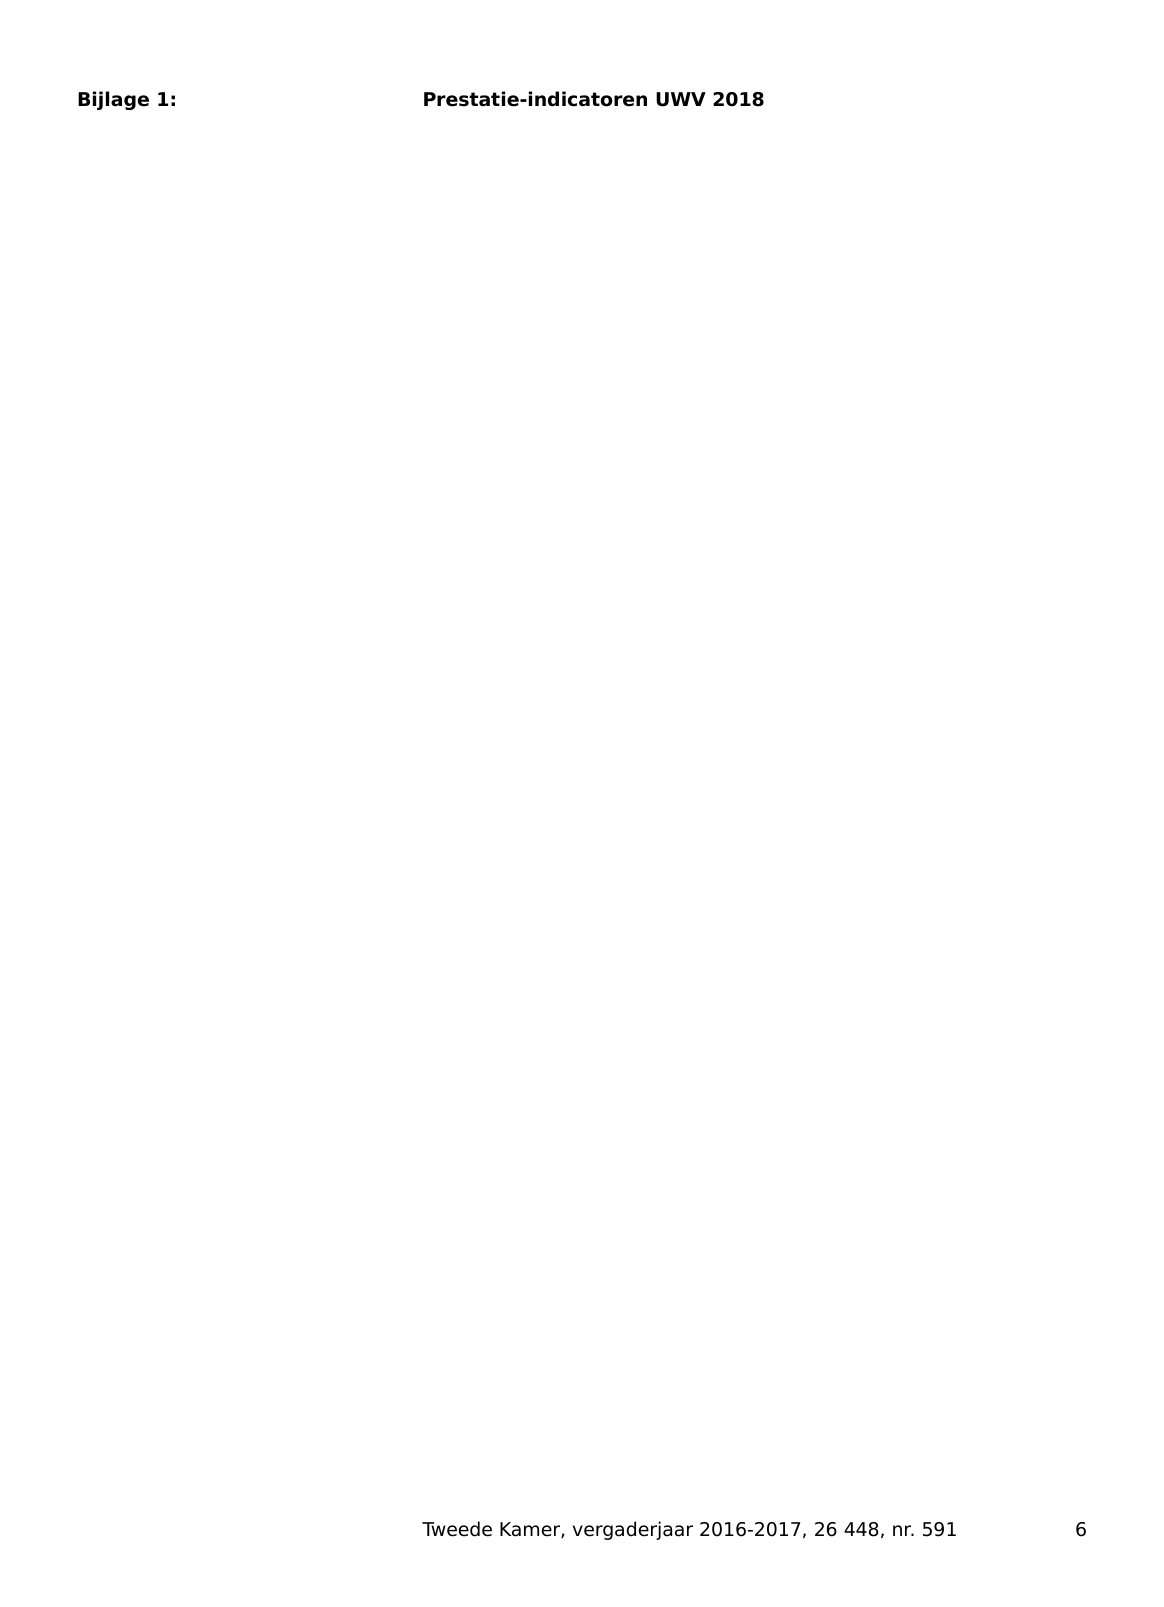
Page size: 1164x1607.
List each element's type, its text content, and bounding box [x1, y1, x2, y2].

subtitle Bijlage 1: Prestatie-indicatoren UWV 2018 [77, 89, 1087, 111]
